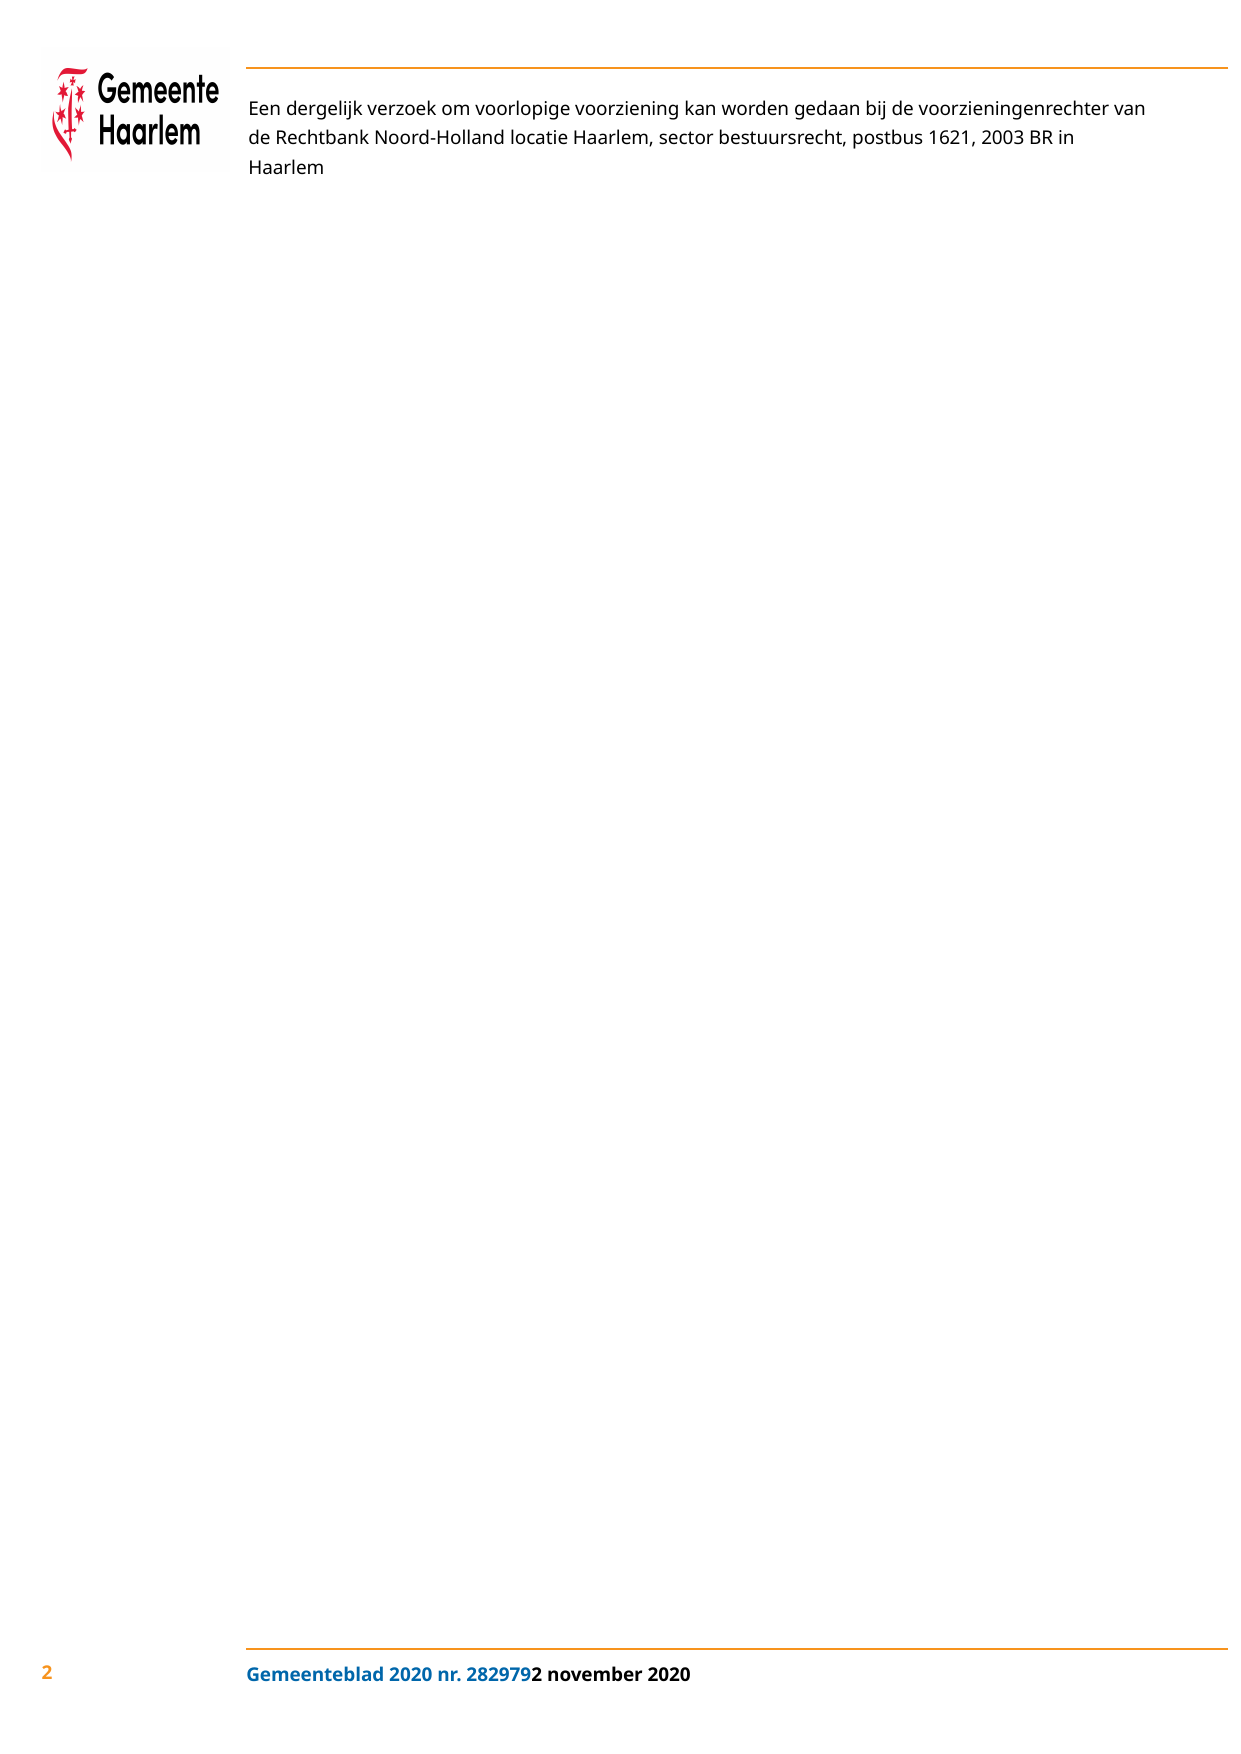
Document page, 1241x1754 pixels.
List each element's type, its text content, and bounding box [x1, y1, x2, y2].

text Een dergelijk verzoek om voorlopige voorziening kan worden gedaan bij de voorzieningenrechter van de Rechtbank Noord-Holland locatie Haarlem, sector bestuursrecht, postbus 1621, 2003 BR in Haarlem [248, 95, 1152, 180]
picture [41, 47, 231, 172]
